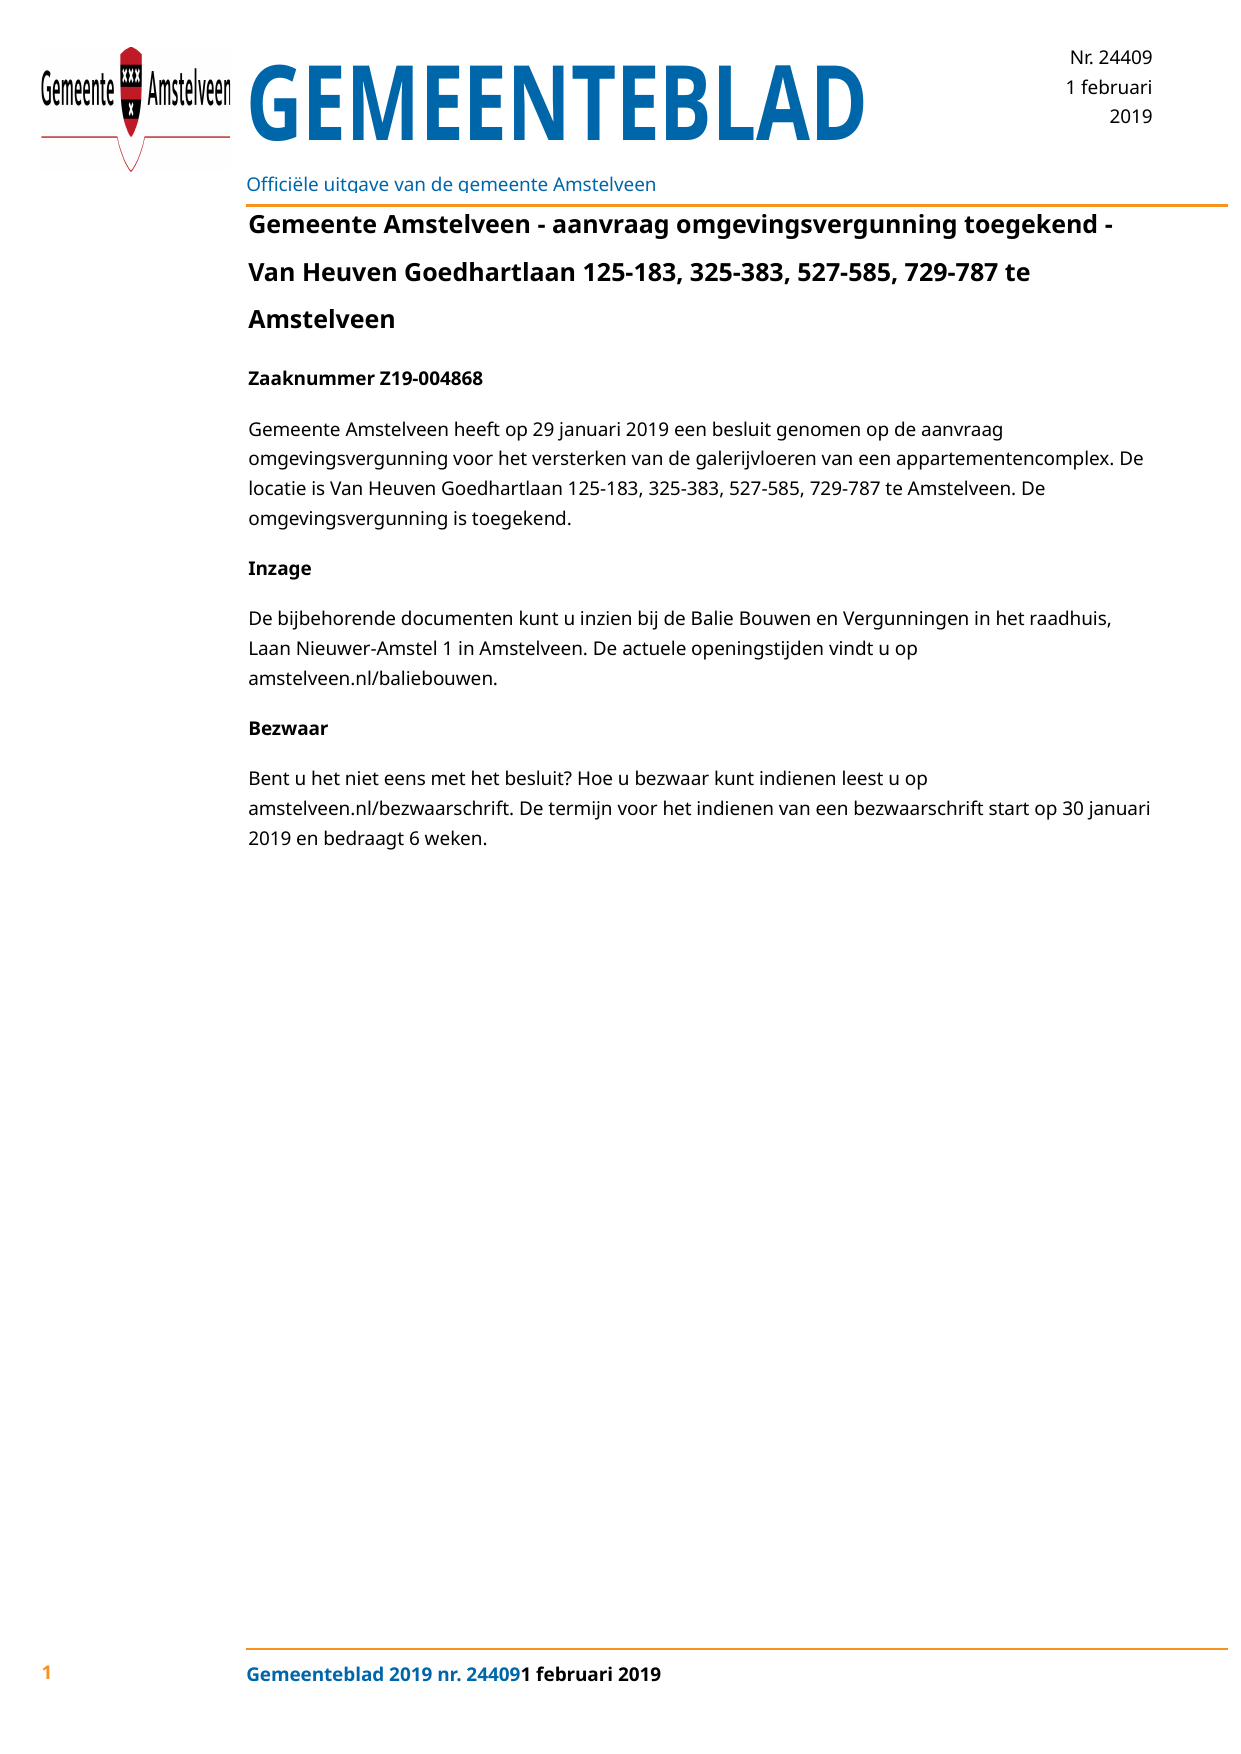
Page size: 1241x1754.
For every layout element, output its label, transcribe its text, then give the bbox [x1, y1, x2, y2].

text Bent u het niet eens met het besluit? Hoe u bezwaar kunt indienen leest u op amstelveen.nl/bezwaarschrift. De termijn voor het indienen van een bezwaarschrift start op 30 januari 2019 en bedraagt 6 weken. [248, 766, 1152, 850]
text Inzage [248, 555, 1152, 581]
text De bijbehorende documenten kunt u inzien bij de Balie Bouwen en Vergunningen in het raadhuis, Laan Nieuwer-Amstel 1 in Amstelveen. De actuele openingstijden vindt u op amstelveen.nl/baliebouwen. [248, 606, 1152, 690]
text Bezwaar [248, 715, 1152, 741]
picture [41, 47, 231, 172]
text Gemeente Amstelveen - aanvraag omgevingsvergunning toegekend - Van Heuven Goedhartlaan 125-183, 325-383, 527-585, 729-787 te Amstelveen [248, 207, 1152, 336]
text Gemeente Amstelveen heeft op 29 januari 2019 een besluit genomen op de aanvraag omgevingsvergunning voor het versterken van de galerijvloeren van een appartementencomplex. De locatie is Van Heuven Goedhartlaan 125-183, 325-383, 527-585, 729-787 te Amstelveen. De omgevingsvergunning is toegekend. [248, 416, 1152, 530]
text Zaaknummer Z19-004868 [248, 366, 1152, 391]
